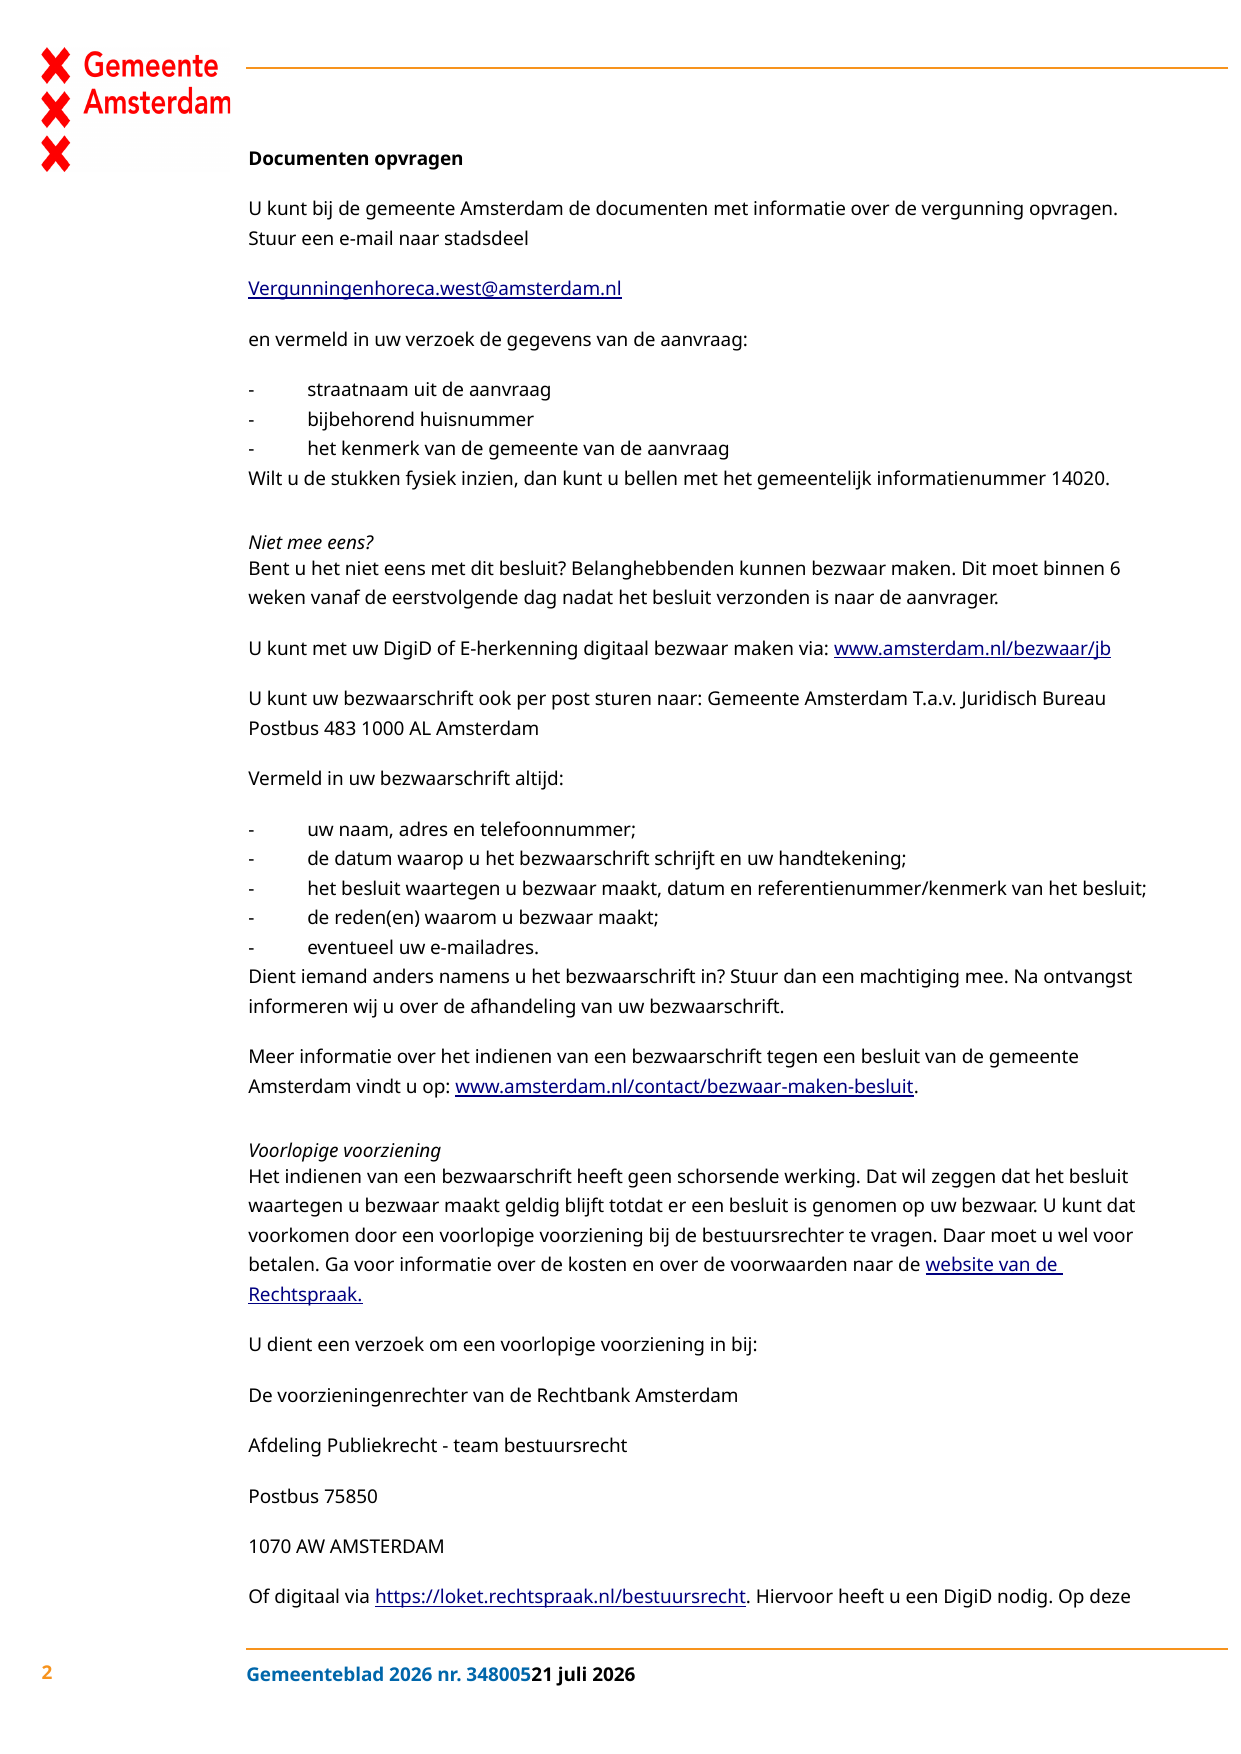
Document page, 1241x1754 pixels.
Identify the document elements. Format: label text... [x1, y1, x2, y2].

text U kunt met uw DigiD of E-herkenning digitaal bezwaar maken via: www.amsterdam.nl/bezwaar/jb [248, 635, 1152, 661]
text U dient een verzoek om een voorlopige voorziening in bij: [248, 1332, 1152, 1357]
list straatnaam uit de aanvraag [248, 376, 1152, 402]
text 1070 AW AMSTERDAM [248, 1533, 1152, 1559]
text Wilt u de stukken fysiek inzien, dan kunt u bellen met het gemeentelijk informatienummer 14020. [248, 465, 1152, 491]
text Voorlopige voorziening [248, 1137, 1152, 1163]
text Bent u het niet eens met dit besluit? Belanghebbenden kunnen bezwaar maken. Dit moet binnen 6 weken vanaf de eerstvolgende dag nadat het besluit verzonden is naar de aanvrager. [248, 555, 1152, 610]
text Vergunningenhoreca.west@amsterdam.nl [248, 276, 1152, 301]
picture [41, 47, 231, 172]
list de reden(en) waarom u bezwaar maakt; [248, 904, 1152, 930]
text Postbus 75850 [248, 1483, 1152, 1509]
text en vermeld in uw verzoek de gegevens van de aanvraag: [248, 326, 1152, 352]
list het besluit waartegen u bezwaar maakt, datum en referentienummer/kenmerk van het besluit; [248, 875, 1152, 901]
list het kenmerk van de gemeente van de aanvraag [248, 436, 1152, 461]
list bijbehorend huisnummer [248, 406, 1152, 432]
text Of digitaal via https://loket.rechtspraak.nl/bestuursrecht. Hiervoor heeft u een DigiD nodig. Op deze [248, 1584, 1152, 1609]
text Meer informatie over het indienen van een bezwaarschrift tegen een besluit van de gemeente Amsterdam vindt u op: www.amsterdam.nl/contact/bezwaar-maken-besluit. [248, 1044, 1152, 1099]
text Niet mee eens? [248, 529, 1152, 555]
text De voorzieningenrechter van de Rechtbank Amsterdam [248, 1382, 1152, 1408]
text U kunt uw bezwaarschrift ook per post sturen naar: Gemeente Amsterdam T.a.v. Juridisch Bureau Postbus 483 1000 AL Amsterdam [248, 685, 1152, 741]
text U kunt bij de gemeente Amsterdam de documenten met informatie over de vergunning opvragen. Stuur een e-mail naar stadsdeel [248, 196, 1152, 251]
text Dient iemand anders namens u het bezwaarschrift in? Stuur dan een machtiging mee. Na ontvangst informeren wij u over de afhandeling van uw bezwaarschrift. [248, 964, 1152, 1019]
list uw naam, adres en telefoonnummer; [248, 816, 1152, 841]
text Vermeld in uw bezwaarschrift altijd: [248, 765, 1152, 791]
text Documenten opvragen [248, 145, 1152, 171]
text Het indienen van een bezwaarschrift heeft geen schorsende werking. Dat wil zeggen dat het besluit waartegen u bezwaar maakt geldig blijft totdat er een besluit is genomen op uw bezwaar. U kunt dat voorkomen door een voorlopige voorziening bij de bestuursrechter te vragen. Daar moet u wel voor betalen. Ga voor informatie over de kosten en over de voorwaarden naar de website van de Rechtspraak. [248, 1163, 1152, 1307]
list de datum waarop u het bezwaarschrift schrijft en uw handtekening; [248, 845, 1152, 871]
text Afdeling Publiekrecht - team bestuursrecht [248, 1432, 1152, 1458]
list eventueel uw e-mailadres. [248, 934, 1152, 960]
